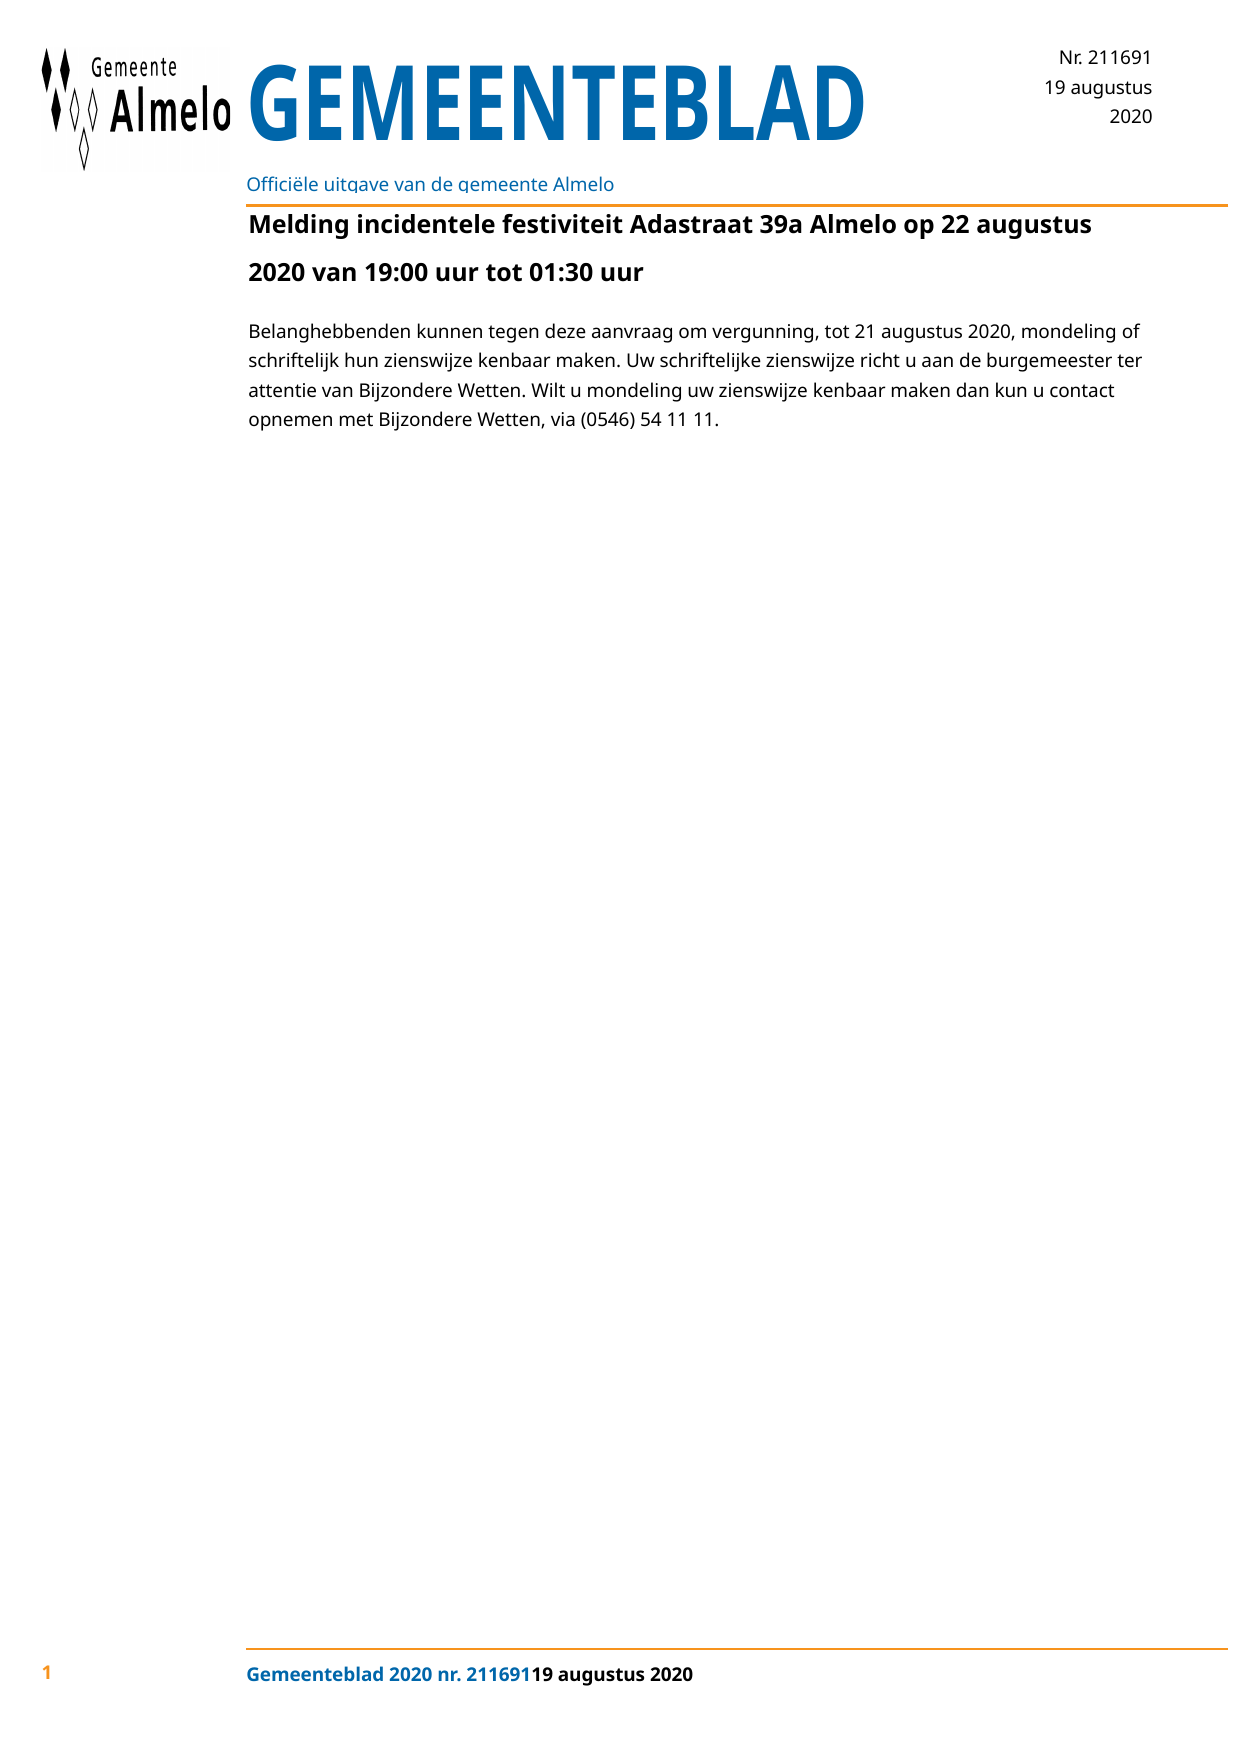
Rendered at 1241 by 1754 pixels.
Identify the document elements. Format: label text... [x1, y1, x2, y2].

picture [41, 47, 231, 172]
text Melding incidentele festiviteit Adastraat 39a Almelo op 22 augustus 2020 van 19:00 uur tot 01:30 uur [248, 207, 1152, 288]
text Belanghebbenden kunnen tegen deze aanvraag om vergunning, tot 21 augustus 2020, mondeling of schriftelijk hun zienswijze kenbaar maken. Uw schriftelijke zienswijze richt u aan de burgemeester ter attentie van Bijzondere Wetten. Wilt u mondeling uw zienswijze kenbaar maken dan kun u contact opnemen met Bijzondere Wetten, via (0546) 54 11 11. [248, 318, 1152, 432]
